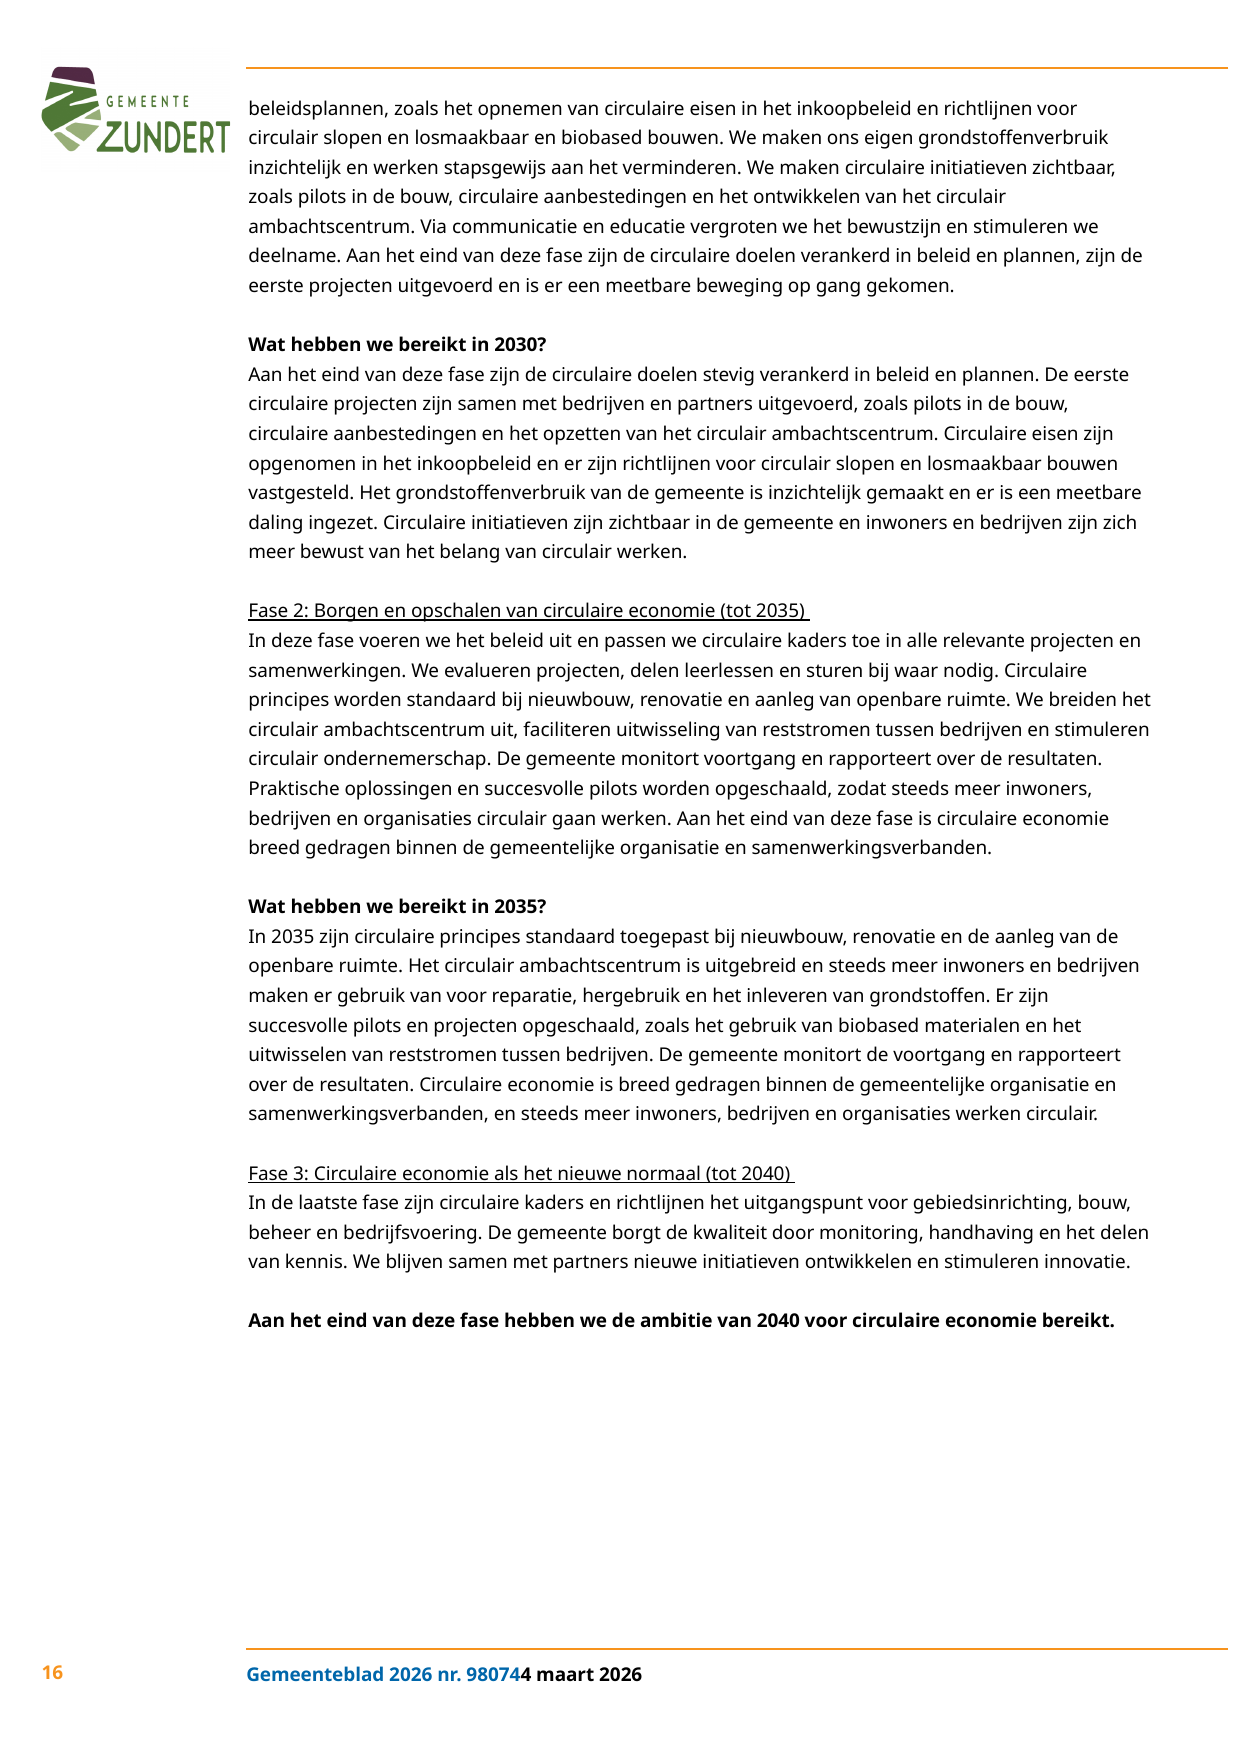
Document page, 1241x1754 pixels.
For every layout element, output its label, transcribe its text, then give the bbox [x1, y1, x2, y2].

text Wat hebben we bereikt in 2035? [248, 893, 1152, 919]
text In deze fase voeren we het beleid uit en passen we circulaire kaders toe in alle relevante projecten en samenwerkingen. We evalueren projecten, delen leerlessen en sturen bij waar nodig. Circulaire principes worden standaard bij nieuwbouw, renovatie en aanleg van openbare ruimte. We breiden het circulair ambachtscentrum uit, faciliteren uitwisseling van reststromen tussen bedrijven en stimuleren circulair ondernemerschap. De gemeente monitort voortgang en rapporteert over de resultaten. Praktische oplossingen en succesvolle pilots worden opgeschaald, zodat steeds meer inwoners, bedrijven en organisaties circulair gaan werken. Aan het eind van deze fase is circulaire economie breed gedragen binnen de gemeentelijke organisatie en samenwerkingsverbanden. [248, 627, 1152, 860]
text Aan het eind van deze fase zijn de circulaire doelen stevig verankerd in beleid en plannen. De eerste circulaire projecten zijn samen met bedrijven en partners uitgevoerd, zoals pilots in de bouw, circulaire aanbestedingen en het opzetten van het circulair ambachtscentrum. Circulaire eisen zijn opgenomen in het inkoopbeleid en er zijn richtlijnen voor circulair slopen en losmaakbaar bouwen vastgesteld. Het grondstoffenverbruik van de gemeente is inzichtelijk gemaakt en er is een meetbare daling ingezet. Circulaire initiatieven zijn zichtbaar in de gemeente en inwoners en bedrijven zijn zich meer bewust van het belang van circulair werken. [248, 361, 1152, 564]
text beleidsplannen, zoals het opnemen van circulaire eisen in het inkoopbeleid en richtlijnen voor circulair slopen en losmaakbaar en biobased bouwen. We maken ons eigen grondstoffenverbruik inzichtelijk en werken stapsgewijs aan het verminderen. We maken circulaire initiatieven zichtbaar, zoals pilots in de bouw, circulaire aanbestedingen en het ontwikkelen van het circulair ambachtscentrum. Via communicatie en educatie vergroten we het bewustzijn en stimuleren we deelname. Aan het eind van deze fase zijn de circulaire doelen verankerd in beleid en plannen, zijn de eerste projecten uitgevoerd en is er een meetbare beweging op gang gekomen. [248, 95, 1152, 298]
text Fase 2: Borgen en opschalen van circulaire economie (tot 2035) [248, 598, 1152, 623]
text Aan het eind van deze fase hebben we de ambitie van 2040 voor circulaire economie bereikt. [248, 1308, 1152, 1333]
text Fase 3: Circulaire economie als het nieuwe normaal (tot 2040) [248, 1160, 1152, 1186]
picture [41, 47, 231, 172]
text In 2035 zijn circulaire principes standaard toegepast bij nieuwbouw, renovatie en de aanleg van de openbare ruimte. Het circulair ambachtscentrum is uitgebreid en steeds meer inwoners en bedrijven maken er gebruik van voor reparatie, hergebruik en het inleveren van grondstoffen. Er zijn succesvolle pilots en projecten opgeschaald, zoals het gebruik van biobased materialen en het uitwisselen van reststromen tussen bedrijven. De gemeente monitort de voortgang en rapporteert over de resultaten. Circulaire economie is breed gedragen binnen de gemeentelijke organisatie en samenwerkingsverbanden, en steeds meer inwoners, bedrijven en organisaties werken circulair. [248, 923, 1152, 1126]
text Wat hebben we bereikt in 2030? [248, 331, 1152, 357]
text In de laatste fase zijn circulaire kaders en richtlijnen het uitgangspunt voor gebiedsinrichting, bouw, beheer en bedrijfsvoering. De gemeente borgt de kwaliteit door monitoring, handhaving en het delen van kennis. We blijven samen met partners nieuwe initiatieven ontwikkelen en stimuleren innovatie. [248, 1189, 1152, 1274]
